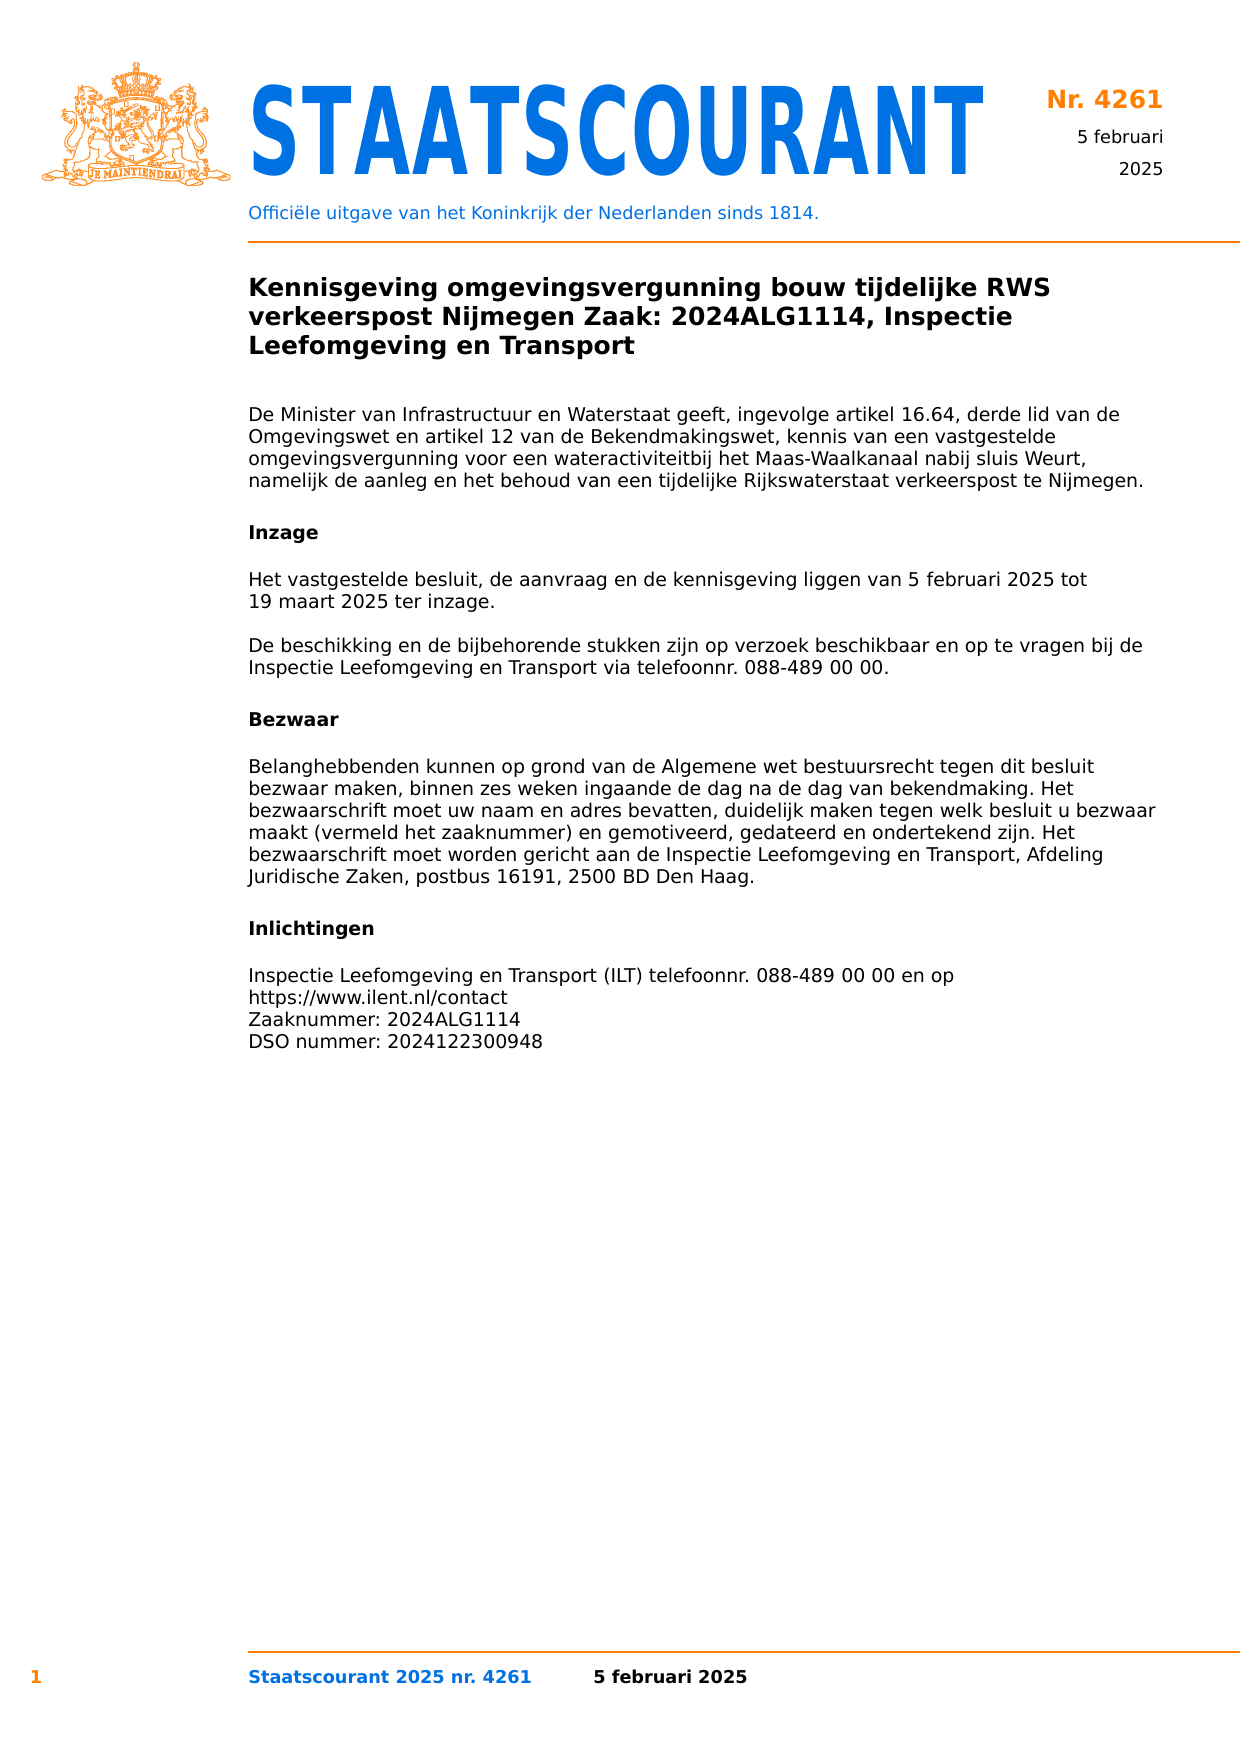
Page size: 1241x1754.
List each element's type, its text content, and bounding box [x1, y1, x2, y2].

subtitle Inzage [248, 522, 1163, 544]
text Inspectie Leefomgeving en Transport (ILT) telefoonnr. 088-489 00 00 en op https://www.ilent.nl/contact [248, 965, 1163, 1009]
picture [41, 62, 231, 186]
table_cell 5 februari [998, 121, 1240, 153]
text Belanghebbenden kunnen op grond van de Algemene wet bestuursrecht tegen dit besluit bezwaar maken, binnen zes weken ingaande de dag na de dag van bekendmaking. Het bezwaarschrift moet uw naam en adres bevatten, duidelijk maken tegen welk besluit u bezwaar maakt (vermeld het zaaknummer) en gemotiveerd, gedateerd en ondertekend zijn. Het bezwaarschrift moet worden gericht aan de Inspectie Leefomgeving en Transport, Afdeling Juridische Zaken, postbus 16191, 2500 BD Den Haag. [248, 756, 1163, 888]
text Zaaknummer: 2024ALG1114 [248, 1009, 1163, 1031]
table_cell Officiële uitgave van het Koninkrijk der Nederlanden sinds 1814. [248, 203, 1240, 241]
table_header [25, 62, 248, 241]
subtitle Kennisgeving omgevingsvergunning bouw tijdelijke RWS verkeerspost Nijmegen Zaak: 2024ALG1114, Inspectie Leefomgeving en Transport [248, 273, 1163, 361]
text De Minister van Infrastructuur en Waterstaat geeft, ingevolge artikel 16.64, derde lid van de Omgevingswet en artikel 12 van de Bekendmakingswet, kennis van een vastgestelde omgevingsvergunning voor een wateractiviteitbij het Maas-Waalkanaal nabij sluis Weurt, namelijk de aanleg en het behoud van een tijdelijke Rijkswaterstaat verkeerspost te Nijmegen. [248, 404, 1163, 492]
text De beschikking en de bijbehorende stukken zijn op verzoek beschikbaar en op te vragen bij de Inspectie Leefomgeving en Transport via telefoonnr. 088-489 00 00. [248, 635, 1163, 679]
table_header Nr. 4261 [998, 62, 1240, 121]
subtitle Bezwaar [248, 709, 1163, 731]
table_cell 2025 [998, 153, 1240, 203]
subtitle Inlichtingen [248, 918, 1163, 940]
table_header STAATSCOURANT [248, 62, 998, 203]
text DSO nummer: 2024122300948 [248, 1031, 1163, 1053]
text Het vastgestelde besluit, de aanvraag en de kennisgeving liggen van 5 februari 2025 tot 19 maart 2025 ter inzage. [248, 569, 1163, 613]
